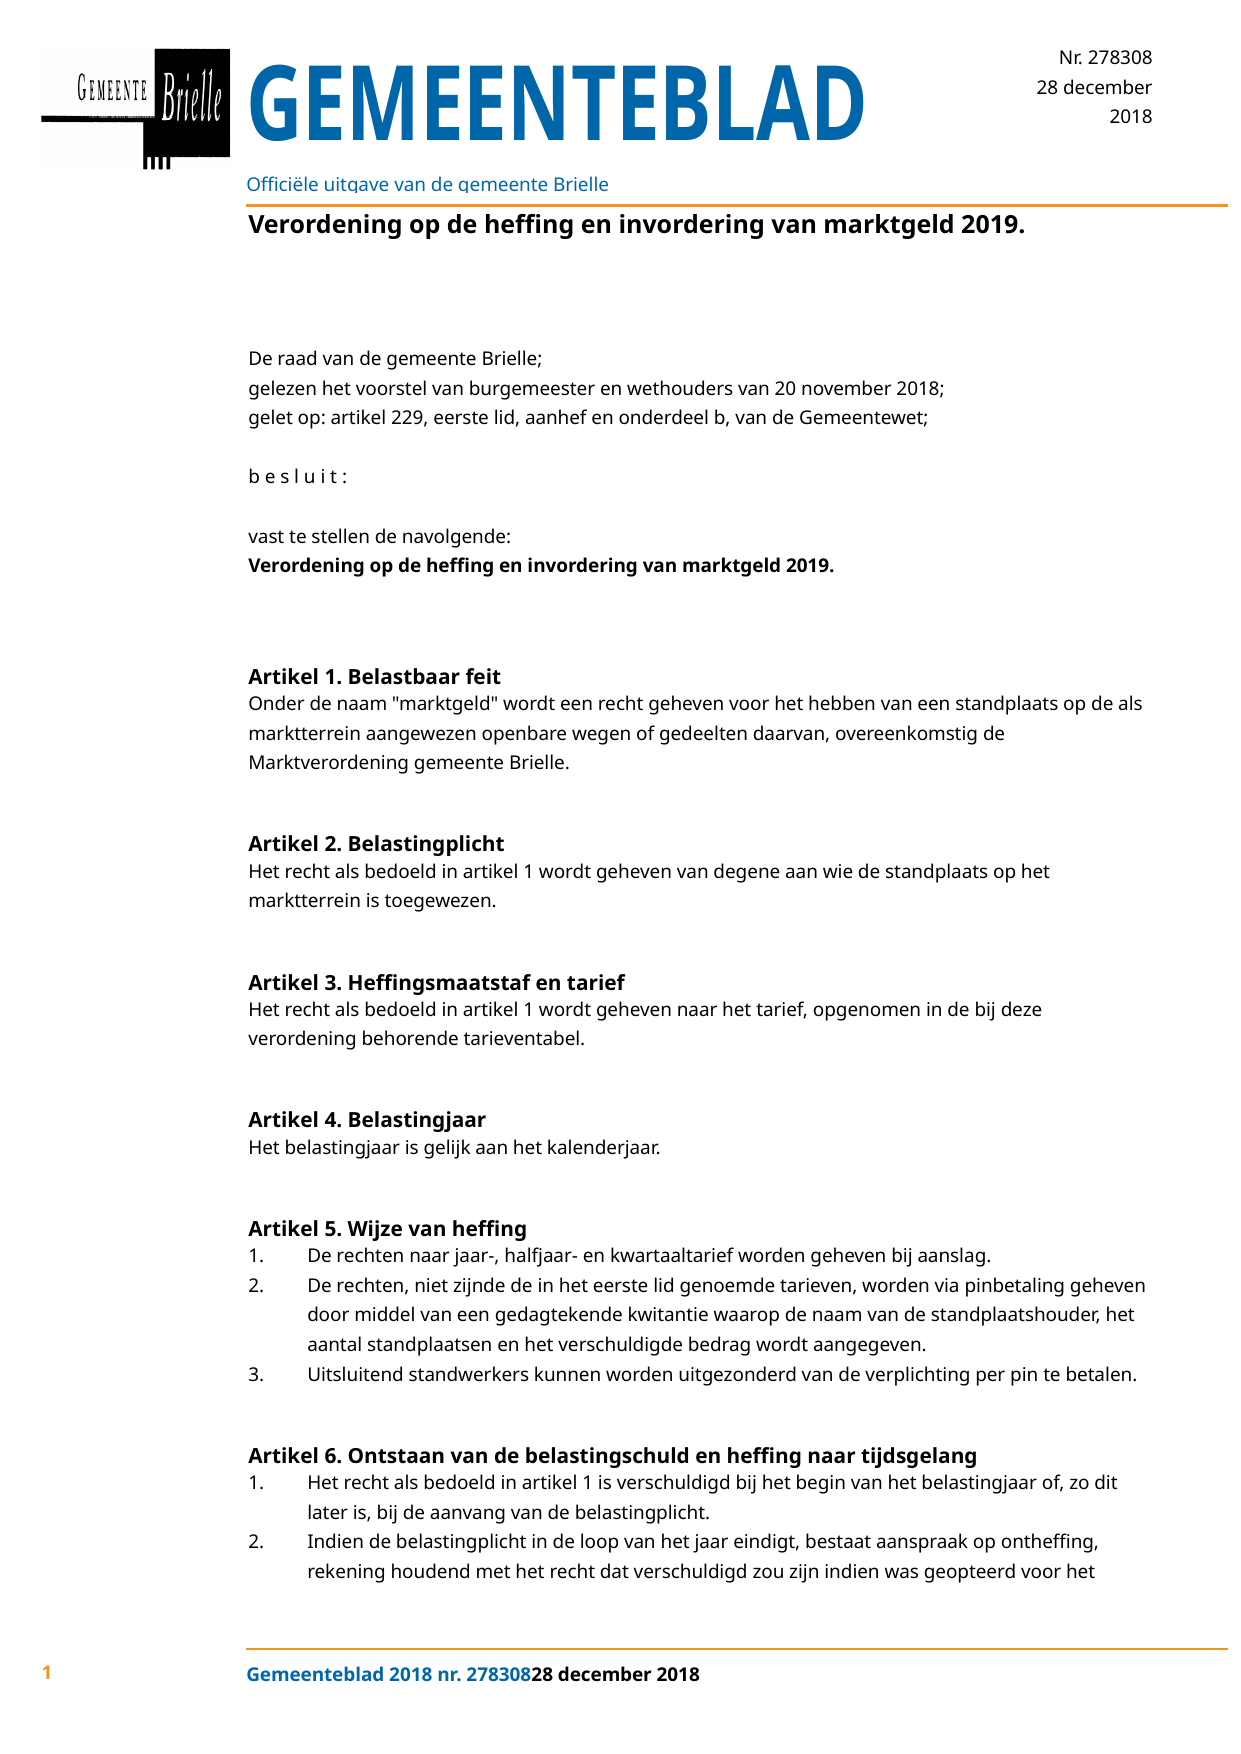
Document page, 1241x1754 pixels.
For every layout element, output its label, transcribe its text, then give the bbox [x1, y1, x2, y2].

text Het recht als bedoeld in artikel 1 wordt geheven naar het tarief, opgenomen in de bij deze verordening behorende tarieventabel. [248, 996, 1152, 1051]
list Het recht als bedoeld in artikel 1 is verschuldigd bij het begin van het belastingjaar of, zo dit later is, bij de aanvang van de belastingplicht. [248, 1469, 1152, 1524]
text Onder de naam "marktgeld" wordt een recht geheven voor het hebben van een standplaats op de als marktterrein aangewezen openbare wegen of gedeelten daarvan, overeenkomstig de Marktverordening gemeente Brielle. [248, 690, 1152, 775]
text Artikel 4. Belastingjaar [248, 1106, 1152, 1134]
list Indien de belastingplicht in de loop van het jaar eindigt, bestaat aanspraak op ontheffing, rekening houdend met het recht dat verschuldigd zou zijn indien was geopteerd voor het [248, 1528, 1152, 1584]
text b e s l u i t : [248, 464, 1152, 489]
text Artikel 3. Heffingsmaatstaf en tarief [248, 968, 1152, 996]
text gelezen het voorstel van burgemeester en wethouders van 20 november 2018; [248, 375, 1152, 401]
text Het belastingjaar is gelijk aan het kalenderjaar. [248, 1134, 1152, 1160]
text Artikel 1. Belastbaar feit [248, 662, 1152, 690]
picture [41, 47, 231, 172]
text Verordening op de heffing en invordering van marktgeld 2019. [248, 552, 1152, 578]
list De rechten, niet zijnde de in het eerste lid genoemde tarieven, worden via pinbetaling geheven door middel van een gedagtekende kwitantie waarop de naam van de standplaatshouder, het aantal standplaatsen en het verschuldigde bedrag wordt aangegeven. [248, 1272, 1152, 1357]
text De raad van de gemeente Brielle; [248, 345, 1152, 371]
text Artikel 5. Wijze van heffing [248, 1214, 1152, 1242]
list Uitsluitend standwerkers kunnen worden uitgezonderd van de verplichting per pin te betalen. [248, 1361, 1152, 1387]
text Artikel 2. Belastingplicht [248, 829, 1152, 858]
text gelet op: artikel 229, eerste lid, aanhef en onderdeel b, van de Gemeentewet; [248, 404, 1152, 430]
text vast te stellen de navolgende: [248, 523, 1152, 548]
text Het recht als bedoeld in artikel 1 wordt geheven van degene aan wie de standplaats op het marktterrein is toegewezen. [248, 858, 1152, 913]
text Verordening op de heffing en invordering van marktgeld 2019. [248, 207, 1152, 241]
list De rechten naar jaar-, halfjaar- en kwartaaltarief worden geheven bij aanslag. [248, 1242, 1152, 1268]
text Artikel 6. Ontstaan van de belastingschuld en heffing naar tijdsgelang [248, 1441, 1152, 1469]
